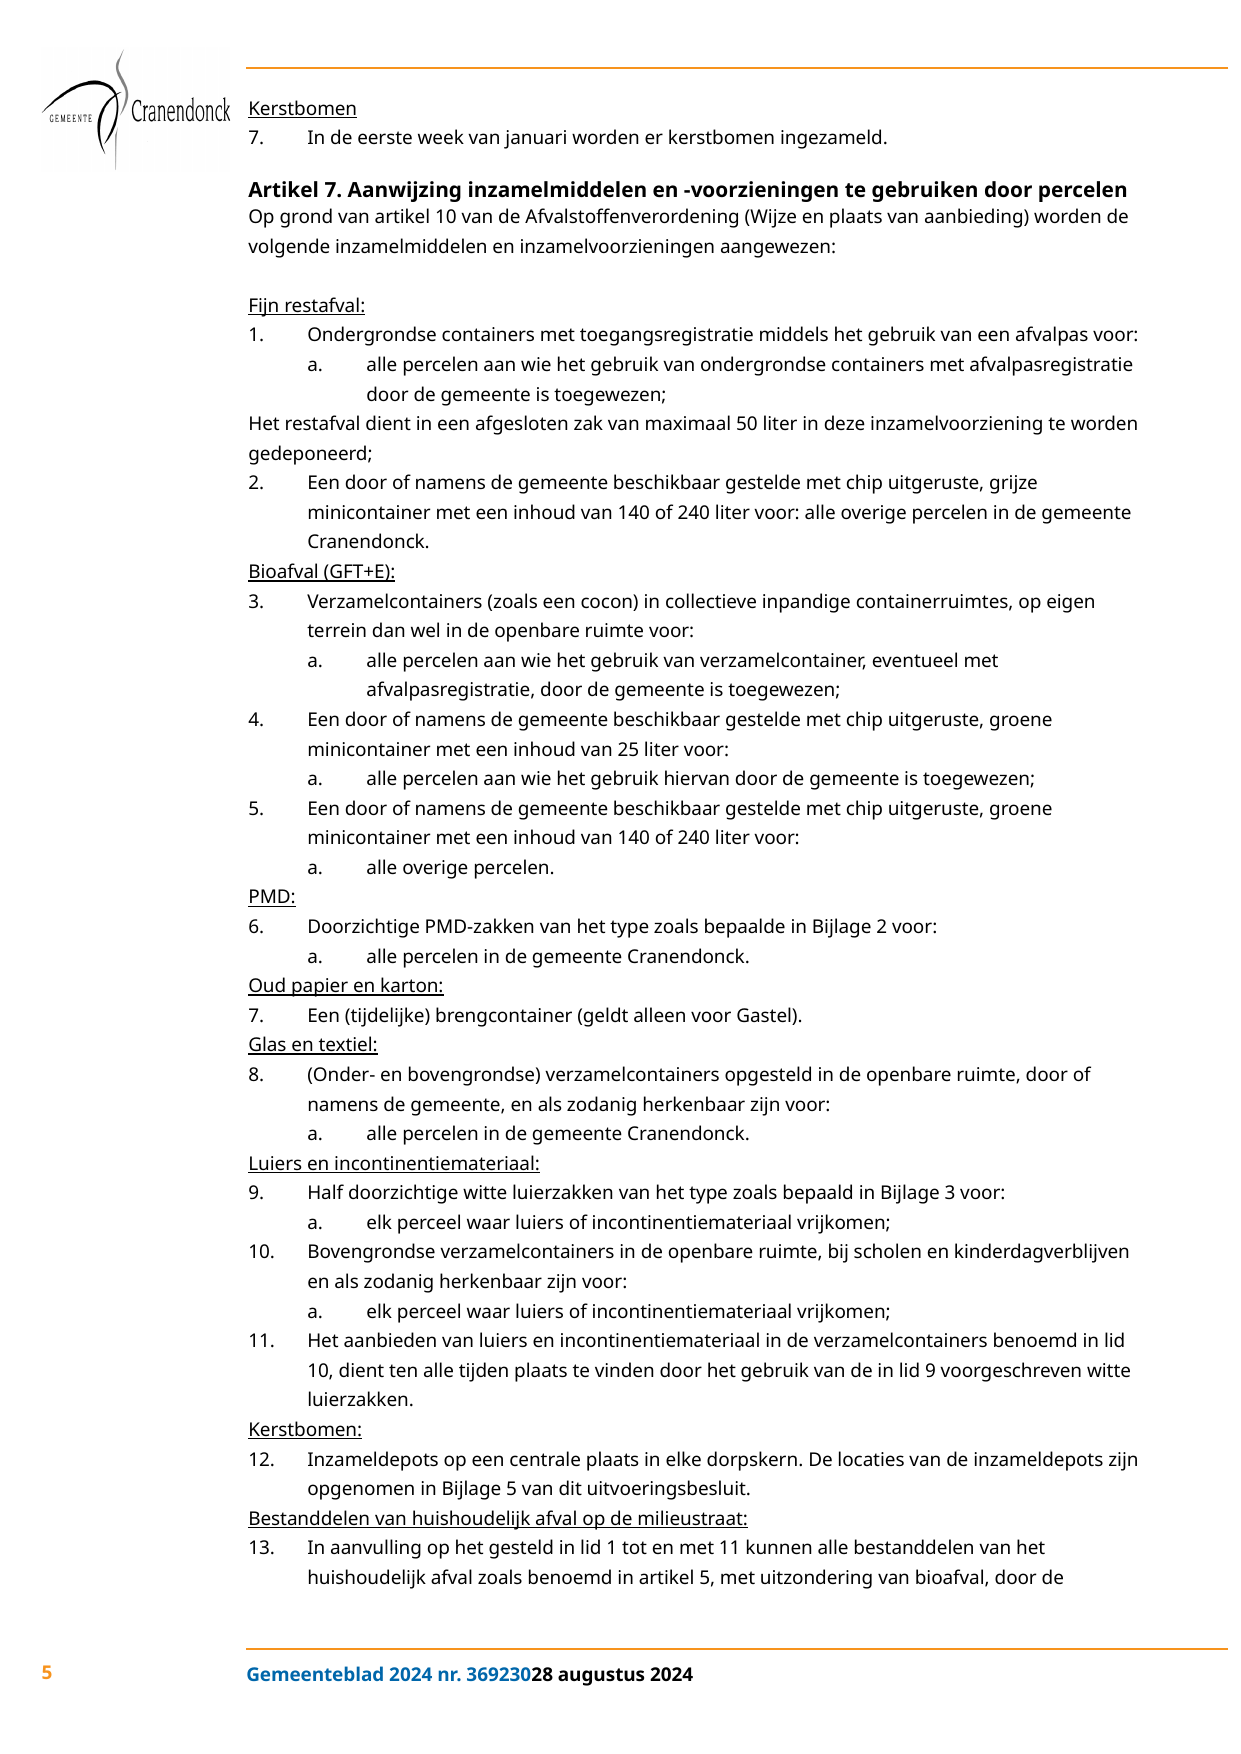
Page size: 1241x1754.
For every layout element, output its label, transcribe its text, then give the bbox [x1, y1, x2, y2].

list Een door of namens de gemeente beschikbaar gestelde met chip uitgeruste, groene minicontainer met een inhoud van 25 liter voor: [248, 706, 1152, 761]
list alle overige percelen. [307, 854, 1152, 880]
text PMD: [248, 884, 1152, 909]
list Een door of namens de gemeente beschikbaar gestelde met chip uitgeruste, grijze minicontainer met een inhoud van 140 of 240 liter voor: alle overige percelen in de gemeente Cranendonck. [248, 469, 1152, 554]
text Op grond van artikel 10 van de Afvalstoffenverordening (Wijze en plaats van aanbieding) worden de volgende inzamelmiddelen en inzamelvoorzieningen aangewezen: [248, 203, 1152, 258]
list (Onder- en bovengrondse) verzamelcontainers opgesteld in de openbare ruimte, door of namens de gemeente, en als zodanig herkenbaar zijn voor: [248, 1061, 1152, 1116]
list alle percelen in de gemeente Cranendonck. [307, 1120, 1152, 1146]
text Luiers en incontinentiemateriaal: [248, 1150, 1152, 1176]
list Inzameldepots op een centrale plaats in elke dorpskern. De locaties van de inzameldepots zijn opgenomen in Bijlage 5 van dit uitvoeringsbesluit. [248, 1446, 1152, 1501]
list alle percelen aan wie het gebruik van verzamelcontainer, eventueel met afvalpasregistratie, door de gemeente is toegewezen; [307, 647, 1152, 702]
text Oud papier en karton: [248, 972, 1152, 998]
list Een door of namens de gemeente beschikbaar gestelde met chip uitgeruste, groene minicontainer met een inhoud van 140 of 240 liter voor: [248, 795, 1152, 850]
list alle percelen in de gemeente Cranendonck. [307, 943, 1152, 968]
list Een (tijdelijke) brengcontainer (geldt alleen voor Gastel). [248, 1002, 1152, 1028]
list alle percelen aan wie het gebruik hiervan door de gemeente is toegewezen; [307, 765, 1152, 791]
list In aanvulling op het gesteld in lid 1 tot en met 11 kunnen alle bestanddelen van het huishoudelijk afval zoals benoemd in artikel 5, met uitzondering van bioafval, door de [248, 1534, 1152, 1590]
list elk perceel waar luiers of incontinentiemateriaal vrijkomen; [307, 1298, 1152, 1323]
text Het restafval dient in een afgesloten zak van maximaal 50 liter in deze inzamelvoorziening te worden gedeponeerd; [248, 410, 1152, 466]
picture [41, 47, 231, 172]
text Fijn restafval: [248, 292, 1152, 318]
list elk perceel waar luiers of incontinentiemateriaal vrijkomen; [307, 1209, 1152, 1235]
list In de eerste week van januari worden er kerstbomen ingezameld. [248, 124, 1152, 150]
list Ondergrondse containers met toegangsregistratie middels het gebruik van een afvalpas voor: [248, 322, 1152, 347]
text Kerstbomen [248, 95, 1152, 121]
text Kerstbomen: [248, 1416, 1152, 1442]
text Artikel 7. Aanwijzing inzamelmiddelen en -voorzieningen te gebruiken door percelen [248, 175, 1152, 203]
list alle percelen aan wie het gebruik van ondergrondse containers met afvalpasregistratie door de gemeente is toegewezen; [307, 351, 1152, 406]
list Bovengrondse verzamelcontainers in de openbare ruimte, bij scholen en kinderdagverblijven en als zodanig herkenbaar zijn voor: [248, 1239, 1152, 1294]
list Doorzichtige PMD-zakken van het type zoals bepaalde in Bijlage 2 voor: [248, 913, 1152, 939]
list Het aanbieden van luiers en incontinentiemateriaal in de verzamelcontainers benoemd in lid 10, dient ten alle tijden plaats te vinden door het gebruik van de in lid 9 voorgeschreven witte luierzakken. [248, 1327, 1152, 1412]
list Verzamelcontainers (zoals een cocon) in collectieve inpandige containerruimtes, op eigen terrein dan wel in de openbare ruimte voor: [248, 588, 1152, 643]
text Glas en textiel: [248, 1032, 1152, 1057]
list Half doorzichtige witte luierzakken van het type zoals bepaald in Bijlage 3 voor: [248, 1179, 1152, 1205]
text Bioafval (GFT+E): [248, 558, 1152, 584]
text Bestanddelen van huishoudelijk afval op de milieustraat: [248, 1505, 1152, 1531]
